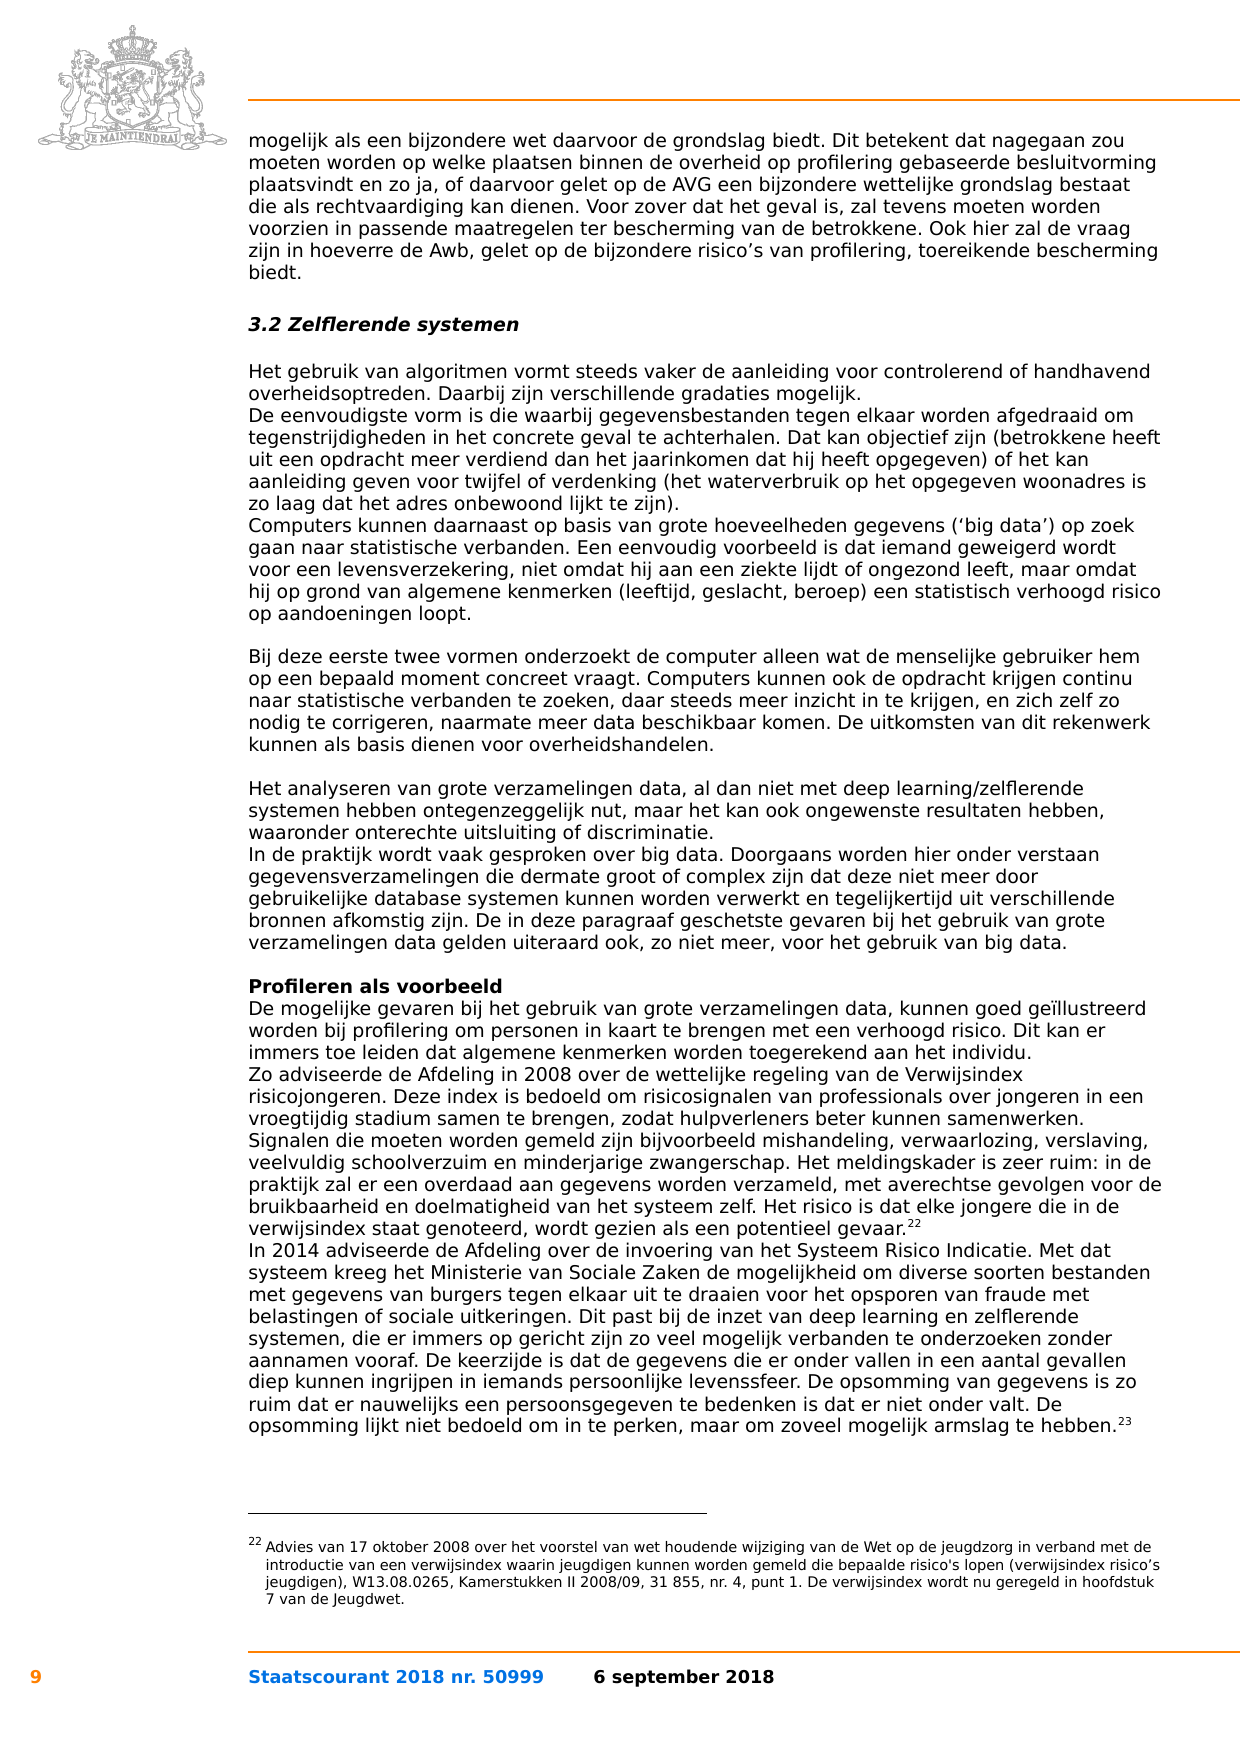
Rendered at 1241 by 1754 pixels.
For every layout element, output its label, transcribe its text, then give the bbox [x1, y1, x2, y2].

text De eenvoudigste vorm is die waarbij gegevensbestanden tegen elkaar worden afgedraaid om tegenstrijdigheden in het concrete geval te achterhalen. Dat kan objectief zijn (betrokkene heeft uit een opdracht meer verdiend dan het jaarinkomen dat hij heeft opgegeven) of het kan aanleiding geven voor twijfel of verdenking (het waterverbruik op het opgegeven woonadres is zo laag dat het adres onbewoond lijkt te zijn). [248, 405, 1163, 514]
text mogelijk als een bijzondere wet daarvoor de grondslag biedt. Dit betekent dat nagegaan zou moeten worden op welke plaatsen binnen de overheid op profilering gebaseerde besluitvorming plaatsvindt en zo ja, of daarvoor gelet op de AVG een bijzondere wettelijke grondslag bestaat die als rechtvaardiging kan dienen. Voor zover dat het geval is, zal tevens moeten worden voorzien in passende maatregelen ter bescherming van de betrokkene. Ook hier zal de vraag zijn in hoeverre de Awb, gelet op de bijzondere risico’s van profilering, toereikende bescherming biedt. [248, 130, 1163, 284]
text Profileren als voorbeeld [248, 976, 1163, 998]
text De mogelijke gevaren bij het gebruik van grote verzamelingen data, kunnen goed geïllustreerd worden bij profilering om personen in kaart te brengen met een verhoogd risico. Dit kan er immers toe leiden dat algemene kenmerken worden toegerekend aan het individu. [248, 998, 1163, 1064]
text Advies van 17 oktober 2008 over het voorstel van wet houdende wijziging van de Wet op de jeugdzorg in verband met de introductie van een verwijsindex waarin jeugdigen kunnen worden gemeld die bepaalde risico's lopen (verwijsindex risico’s jeugdigen), W13.08.0265, Kamerstukken II 2008/09, 31 855, nr. 4, punt 1. De verwijsindex wordt nu geregeld in hoofdstuk 7 van de Jeugdwet. [248, 1535, 1163, 1608]
text Computers kunnen daarnaast op basis van grote hoeveelheden gegevens (‘big data’) op zoek gaan naar statistische verbanden. Een eenvoudig voorbeeld is dat iemand geweigerd wordt voor een levensverzekering, niet omdat hij aan een ziekte lijdt of ongezond leeft, maar omdat hij op grond van algemene kenmerken (leeftijd, geslacht, beroep) een statistisch verhoogd risico op aandoeningen loopt. [248, 514, 1163, 624]
subtitle 3.2 Zelflerende systemen [248, 314, 1163, 336]
text In de praktijk wordt vaak gesproken over big data. Doorgaans worden hier onder verstaan gegevensverzamelingen die dermate groot of complex zijn dat deze niet meer door gebruikelijke database systemen kunnen worden verwerkt en tegelijkertijd uit verschillende bronnen afkomstig zijn. De in deze paragraaf geschetste gevaren bij het gebruik van grote verzamelingen data gelden uiteraard ook, zo niet meer, voor het gebruik van big data. [248, 844, 1163, 954]
text Zo adviseerde de Afdeling in 2008 over de wettelijke regeling van de Verwijsindex risicojongeren. Deze index is bedoeld om risicosignalen van professionals over jongeren in een vroegtijdig stadium samen te brengen, zodat hulpverleners beter kunnen samenwerken. Signalen die moeten worden gemeld zijn bijvoorbeeld mishandeling, verwaarlozing, verslaving, veelvuldig schoolverzuim en minderjarige zwangerschap. Het meldingskader is zeer ruim: in de praktijk zal er een overdaad aan gegevens worden verzameld, met averechtse gevolgen voor de bruikbaarheid en doelmatigheid van het systeem zelf. Het risico is dat elke jongere die in de verwijsindex staat genoteerd, wordt gezien als een potentieel gevaar. [248, 1064, 1163, 1239]
text In 2014 adviseerde de Afdeling over de invoering van het Systeem Risico Indicatie. Met dat systeem kreeg het Ministerie van Sociale Zaken de mogelijkheid om diverse soorten bestanden met gegevens van burgers tegen elkaar uit te draaien voor het opsporen van fraude met belastingen of sociale uitkeringen. Dit past bij de inzet van deep learning en zelflerende systemen, die er immers op gericht zijn zo veel mogelijk verbanden te onderzoeken zonder aannamen vooraf. De keerzijde is dat de gegevens die er onder vallen in een aantal gevallen diep kunnen ingrijpen in iemands persoonlijke levenssfeer. De opsomming van gegevens is zo ruim dat er nauwelijks een persoonsgegeven te bedenken is dat er niet onder valt. De opsomming lijkt niet bedoeld om in te perken, maar om zoveel mogelijk armslag te hebben. [248, 1239, 1163, 1437]
picture [38, 25, 227, 150]
text Het analyseren van grote verzamelingen data, al dan niet met deep learning/zelflerende systemen hebben ontegenzeggelijk nut, maar het kan ook ongewenste resultaten hebben, waaronder onterechte uitsluiting of discriminatie. [248, 778, 1163, 844]
text Het gebruik van algoritmen vormt steeds vaker de aanleiding voor controlerend of handhavend overheidsoptreden. Daarbij zijn verschillende gradaties mogelijk. [248, 361, 1163, 405]
text Bij deze eerste twee vormen onderzoekt de computer alleen wat de menselijke gebruiker hem op een bepaald moment concreet vraagt. Computers kunnen ook de opdracht krijgen continu naar statistische verbanden te zoeken, daar steeds meer inzicht in te krijgen, en zich zelf zo nodig te corrigeren, naarmate meer data beschikbaar komen. De uitkomsten van dit rekenwerk kunnen als basis dienen voor overheidshandelen. [248, 646, 1163, 756]
